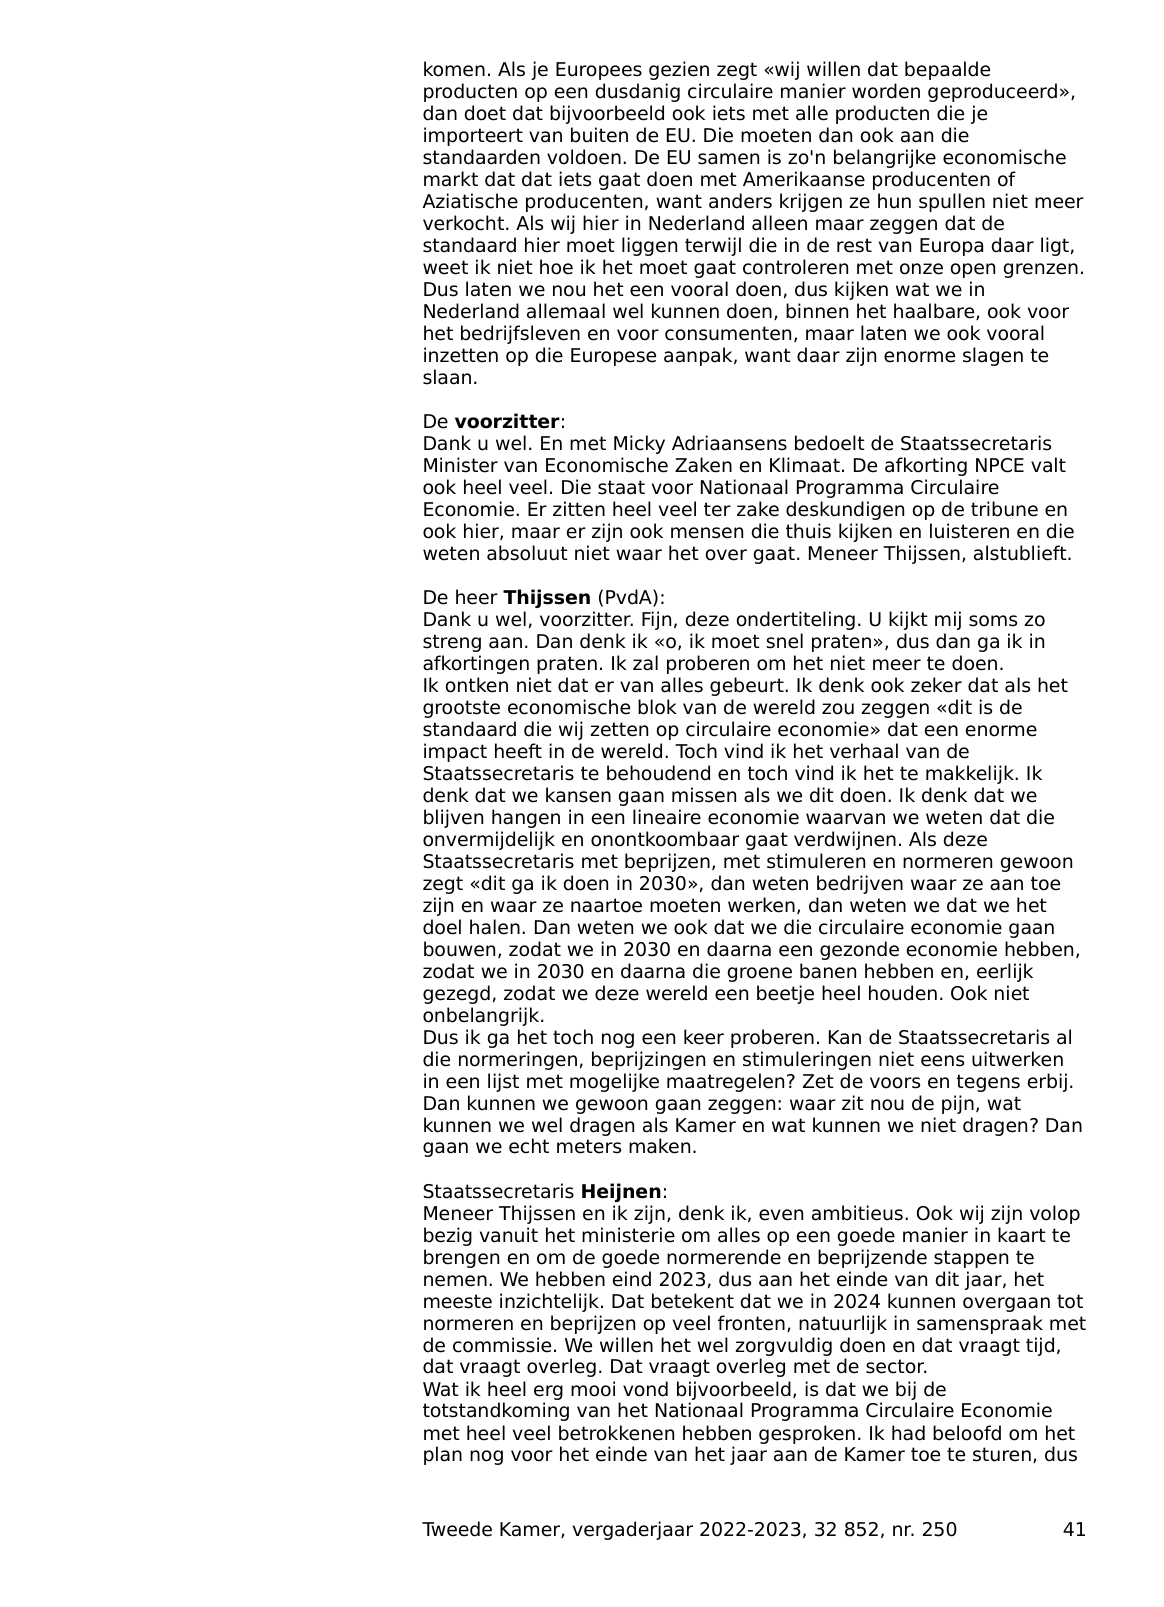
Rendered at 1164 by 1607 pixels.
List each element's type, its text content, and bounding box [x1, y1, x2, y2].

text Dank u wel. En met Micky Adriaansens bedoelt de Staatssecretaris Minister van Economische Zaken en Klimaat. De afkorting NPCE valt ook heel veel. Die staat voor Nationaal Programma Circulaire Economie. Er zitten heel veel ter zake deskundigen op de tribune en ook hier, maar er zijn ook mensen die thuis kijken en luisteren en die weten absoluut niet waar het over gaat. Meneer Thijssen, alstublieft. [422, 433, 1087, 565]
text Wat ik heel erg mooi vond bijvoorbeeld, is dat we bij de totstandkoming van het Nationaal Programma Circulaire Economie met heel veel betrokkenen hebben gesproken. Ik had beloofd om het plan nog voor het einde van het jaar aan de Kamer toe te sturen, dus [422, 1378, 1087, 1466]
text Meneer Thijssen en ik zijn, denk ik, even ambitieus. Ook wij zijn volop bezig vanuit het ministerie om alles op een goede manier in kaart te brengen en om de goede normerende en beprijzende stappen te nemen. We hebben eind 2023, dus aan het einde van dit jaar, het meeste inzichtelijk. Dat betekent dat we in 2024 kunnen overgaan tot normeren en beprijzen op veel fronten, natuurlijk in samenspraak met de commissie. We willen het wel zorgvuldig doen en dat vraagt tijd, dat vraagt overleg. Dat vraagt overleg met de sector. [422, 1203, 1087, 1378]
text De heer Thijssen (PvdA): [422, 587, 1087, 609]
text Staatssecretaris Heijnen: [422, 1181, 1087, 1203]
text komen. Als je Europees gezien zegt «wij willen dat bepaalde producten op een dusdanig circulaire manier worden geproduceerd», dan doet dat bijvoorbeeld ook iets met alle producten die je importeert van buiten de EU. Die moeten dan ook aan die standaarden voldoen. De EU samen is zo'n belangrijke economische markt dat dat iets gaat doen met Amerikaanse producenten of Aziatische producenten, want anders krijgen ze hun spullen niet meer verkocht. Als wij hier in Nederland alleen maar zeggen dat de standaard hier moet liggen terwijl die in de rest van Europa daar ligt, weet ik niet hoe ik het moet gaat controleren met onze open grenzen. Dus laten we nou het een vooral doen, dus kijken wat we in Nederland allemaal wel kunnen doen, binnen het haalbare, ook voor het bedrijfsleven en voor consumenten, maar laten we ook vooral inzetten op die Europese aanpak, want daar zijn enorme slagen te slaan. [422, 59, 1087, 389]
text De voorzitter: [422, 411, 1087, 433]
text Dank u wel, voorzitter. Fijn, deze ondertiteling. U kijkt mij soms zo streng aan. Dan denk ik «o, ik moet snel praten», dus dan ga ik in afkortingen praten. Ik zal proberen om het niet meer te doen. [422, 609, 1087, 675]
text Dus ik ga het toch nog een keer proberen. Kan de Staatssecretaris al die normeringen, beprijzingen en stimuleringen niet eens uitwerken in een lijst met mogelijke maatregelen? Zet de voors en tegens erbij. Dan kunnen we gewoon gaan zeggen: waar zit nou de pijn, wat kunnen we wel dragen als Kamer en wat kunnen we niet dragen? Dan gaan we echt meters maken. [422, 1027, 1087, 1158]
text Ik ontken niet dat er van alles gebeurt. Ik denk ook zeker dat als het grootste economische blok van de wereld zou zeggen «dit is de standaard die wij zetten op circulaire economie» dat een enorme impact heeft in de wereld. Toch vind ik het verhaal van de Staatssecretaris te behoudend en toch vind ik het te makkelijk. Ik denk dat we kansen gaan missen als we dit doen. Ik denk dat we blijven hangen in een lineaire economie waarvan we weten dat die onvermijdelijk en onontkoombaar gaat verdwijnen. Als deze Staatssecretaris met beprijzen, met stimuleren en normeren gewoon zegt «dit ga ik doen in 2030», dan weten bedrijven waar ze aan toe zijn en waar ze naartoe moeten werken, dan weten we dat we het doel halen. Dan weten we ook dat we die circulaire economie gaan bouwen, zodat we in 2030 en daarna een gezonde economie hebben, zodat we in 2030 en daarna die groene banen hebben en, eerlijk gezegd, zodat we deze wereld een beetje heel houden. Ook niet onbelangrijk. [422, 675, 1087, 1027]
